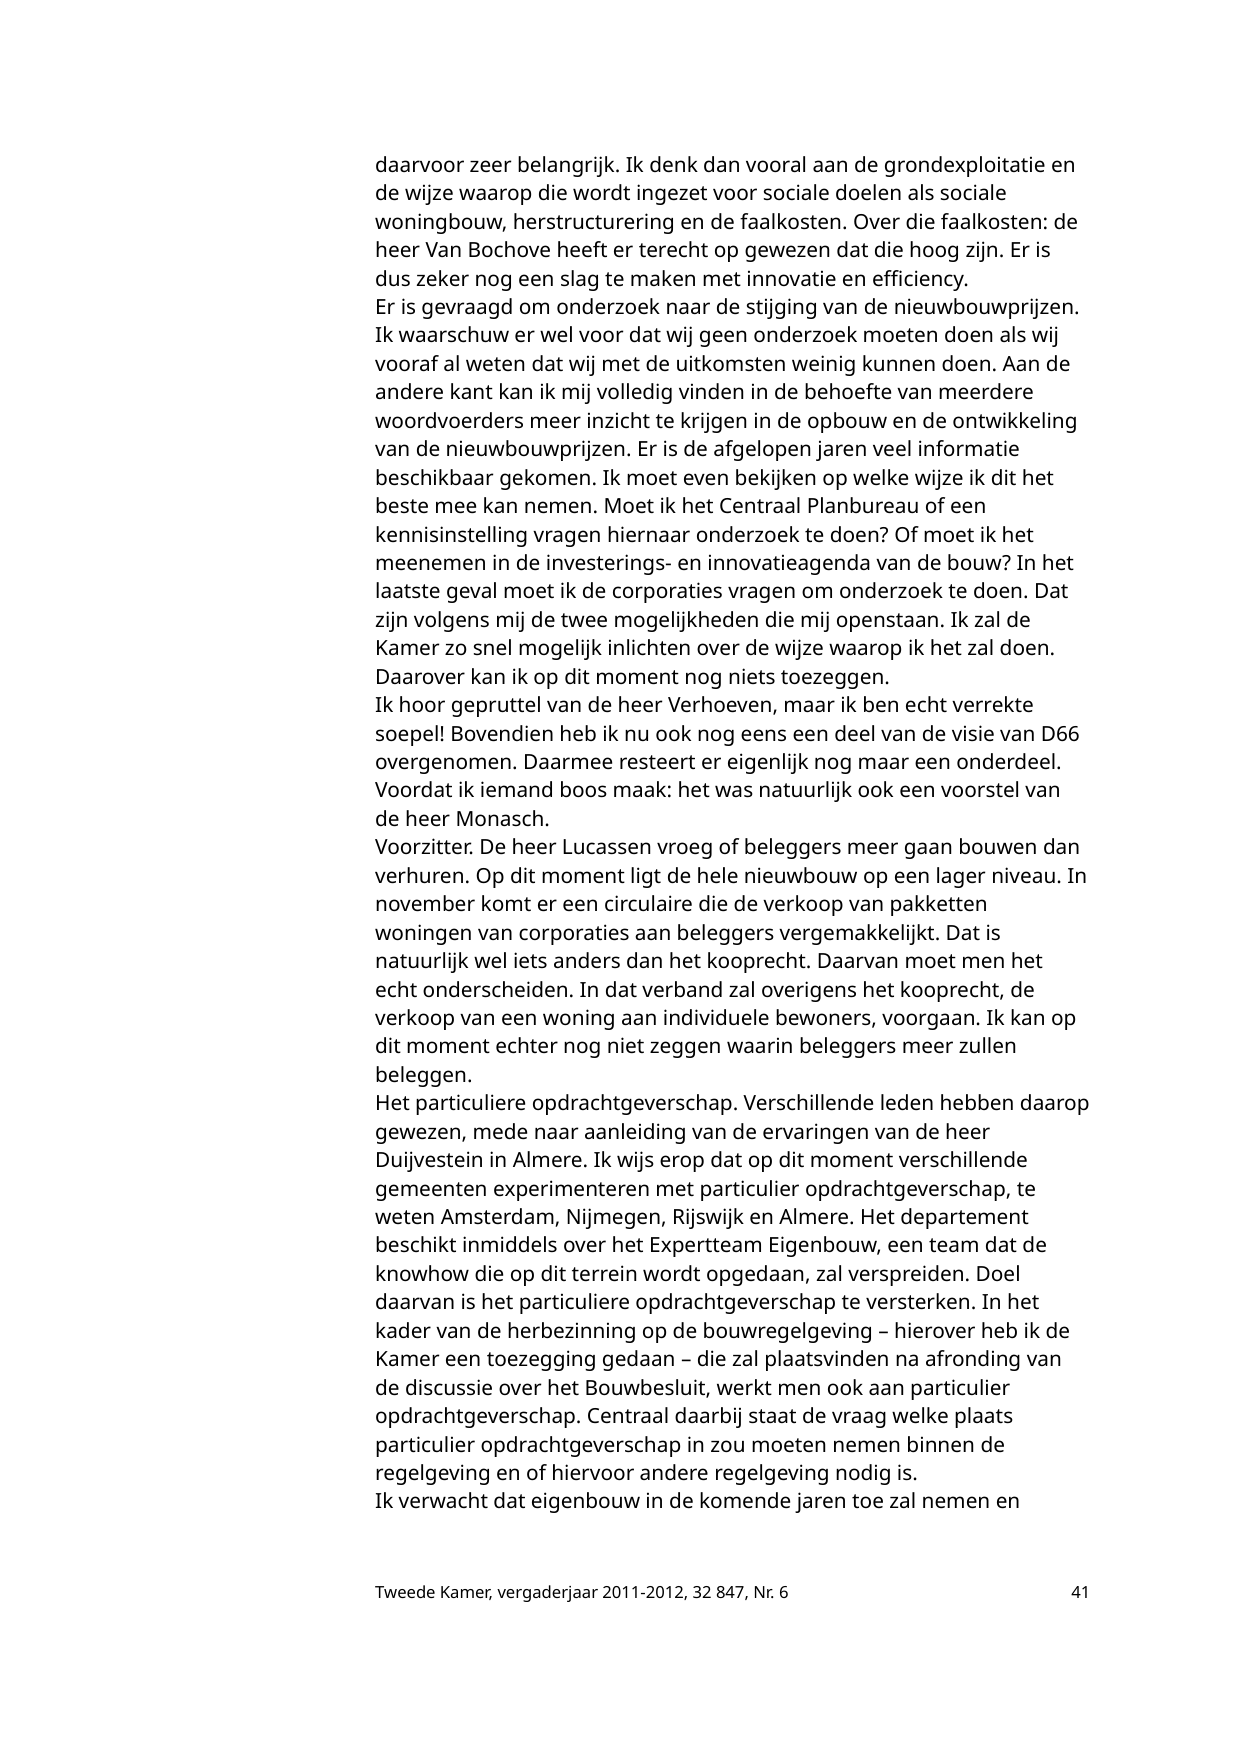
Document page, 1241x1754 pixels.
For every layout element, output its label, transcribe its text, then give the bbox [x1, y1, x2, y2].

text Ik verwacht dat eigenbouw in de komende jaren toe zal nemen en [375, 1487, 1090, 1515]
text Voorzitter. De heer Lucassen vroeg of beleggers meer gaan bouwen dan verhuren. Op dit moment ligt de hele nieuwbouw op een lager niveau. In november komt er een circulaire die de verkoop van pakketten woningen van corporaties aan beleggers vergemakkelijkt. Dat is natuurlijk wel iets anders dan het kooprecht. Daarvan moet men het echt onderscheiden. In dat verband zal overigens het kooprecht, de verkoop van een woning aan individuele bewoners, voorgaan. Ik kan op dit moment echter nog niet zeggen waarin beleggers meer zullen beleggen. [375, 832, 1090, 1088]
text Het particuliere opdrachtgeverschap. Verschillende leden hebben daarop gewezen, mede naar aanleiding van de ervaringen van de heer Duijvestein in Almere. Ik wijs erop dat op dit moment verschillende gemeenten experimenteren met particulier opdrachtgeverschap, te weten Amsterdam, Nijmegen, Rijswijk en Almere. Het departement beschikt inmiddels over het Expertteam Eigenbouw, een team dat de knowhow die op dit terrein wordt opgedaan, zal verspreiden. Doel daarvan is het particuliere opdrachtgeverschap te versterken. In het kader van de herbezinning op de bouwregelgeving – hierover heb ik de Kamer een toezegging gedaan – die zal plaatsvinden na afronding van de discussie over het Bouwbesluit, werkt men ook aan particulier opdrachtgeverschap. Centraal daarbij staat de vraag welke plaats particulier opdrachtgeverschap in zou moeten nemen binnen de regelgeving en of hiervoor andere regelgeving nodig is. [375, 1088, 1090, 1487]
text Ik hoor gepruttel van de heer Verhoeven, maar ik ben echt verrekte soepel! Bovendien heb ik nu ook nog eens een deel van de visie van D66 overgenomen. Daarmee resteert er eigenlijk nog maar een onderdeel. Voordat ik iemand boos maak: het was natuurlijk ook een voorstel van de heer Monasch. [375, 690, 1090, 832]
text Er is gevraagd om onderzoek naar de stijging van de nieuwbouwprijzen. Ik waarschuw er wel voor dat wij geen onderzoek moeten doen als wij vooraf al weten dat wij met de uitkomsten weinig kunnen doen. Aan de andere kant kan ik mij volledig vinden in de behoefte van meerdere woordvoerders meer inzicht te krijgen in de opbouw en de ontwikkeling van de nieuwbouwprijzen. Er is de afgelopen jaren veel informatie beschikbaar gekomen. Ik moet even bekijken op welke wijze ik dit het beste mee kan nemen. Moet ik het Centraal Planbureau of een kennisinstelling vragen hiernaar onderzoek te doen? Of moet ik het meenemen in de investerings- en innovatieagenda van de bouw? In het laatste geval moet ik de corporaties vragen om onderzoek te doen. Dat zijn volgens mij de twee mogelijkheden die mij openstaan. Ik zal de Kamer zo snel mogelijk inlichten over de wijze waarop ik het zal doen. Daarover kan ik op dit moment nog niets toezeggen. [375, 292, 1090, 690]
text daarvoor zeer belangrijk. Ik denk dan vooral aan de grondexploitatie en de wijze waarop die wordt ingezet voor sociale doelen als sociale woningbouw, herstructurering en de faalkosten. Over die faalkosten: de heer Van Bochove heeft er terecht op gewezen dat die hoog zijn. Er is dus zeker nog een slag te maken met innovatie en efficiency. [375, 150, 1090, 292]
